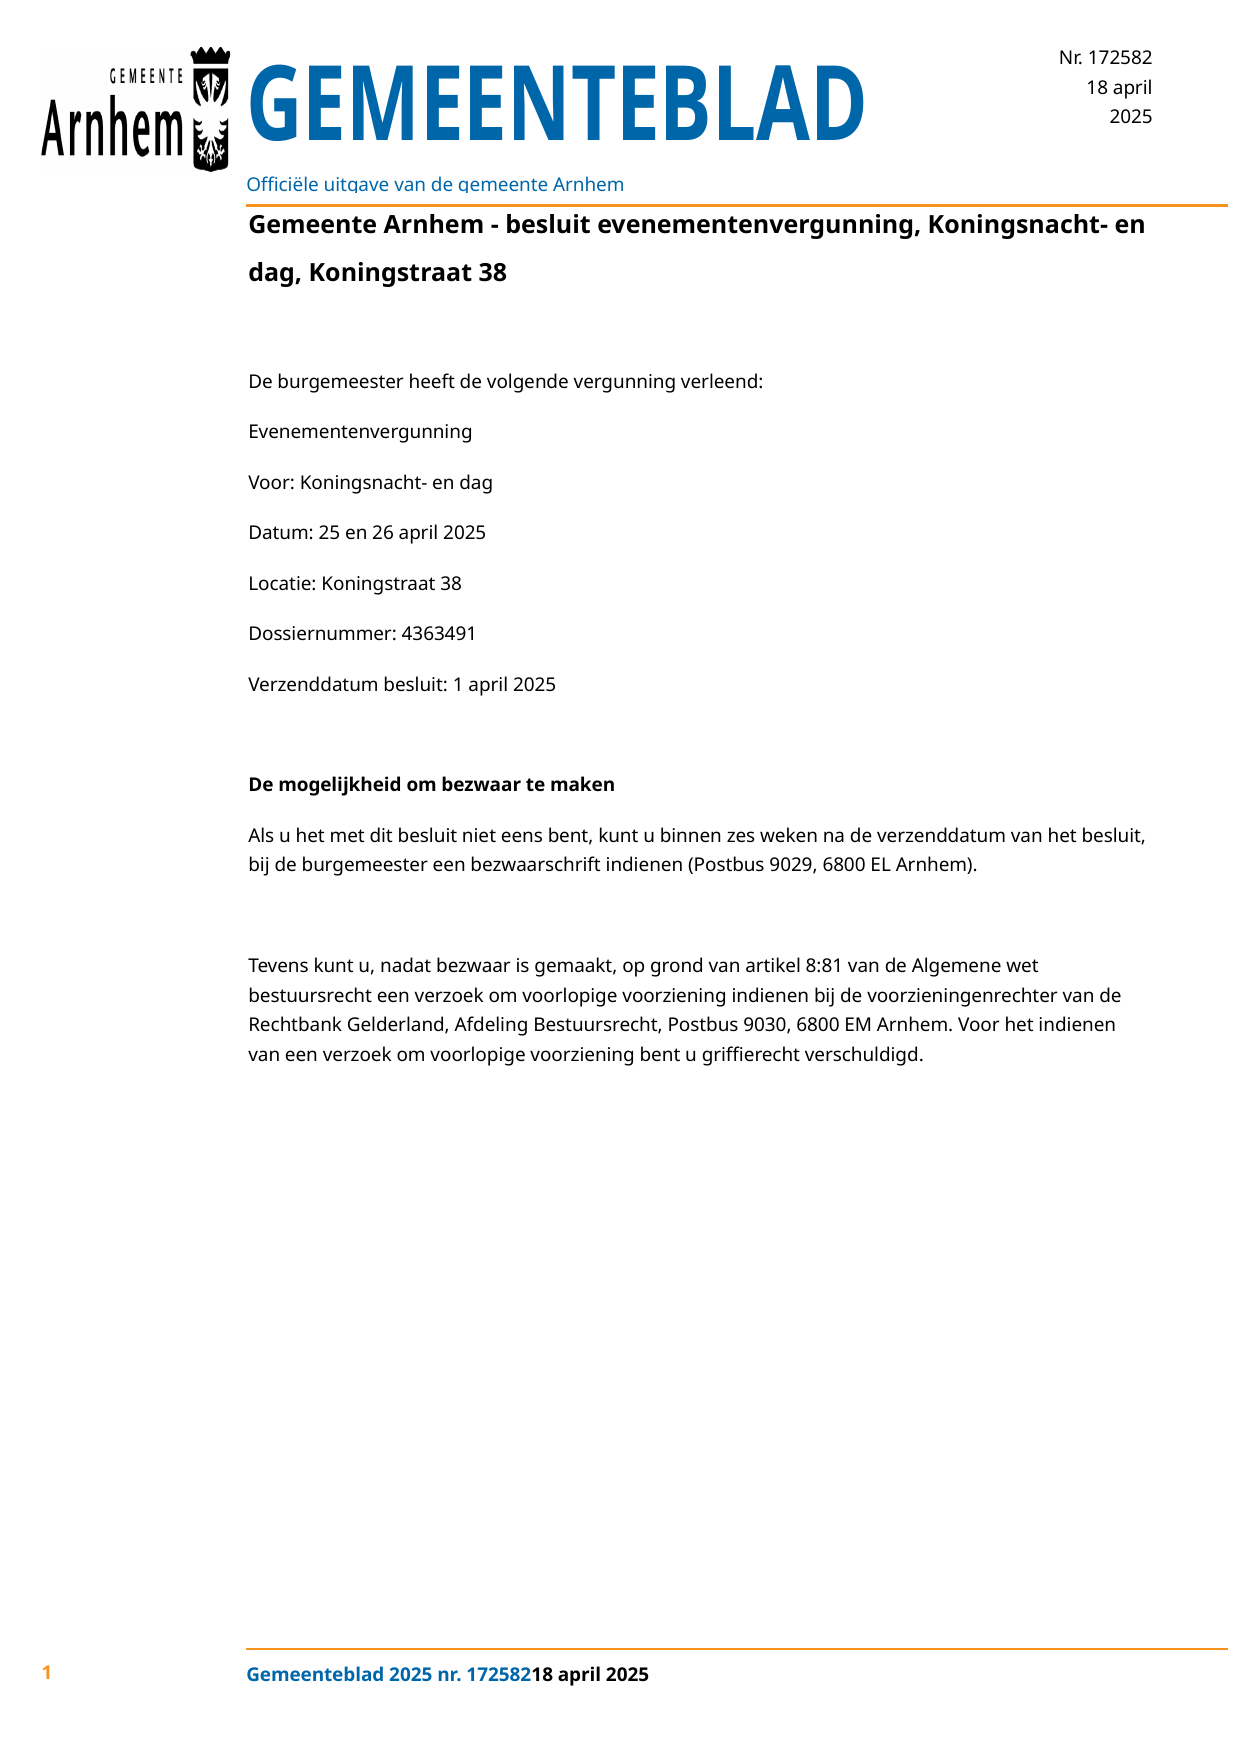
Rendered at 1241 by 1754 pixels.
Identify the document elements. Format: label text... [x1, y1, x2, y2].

text Evenementenvergunning [248, 419, 1152, 444]
text Locatie: Koningstraat 38 [248, 570, 1152, 596]
text Voor: Koningsnacht- en dag [248, 469, 1152, 495]
text Als u het met dit besluit niet eens bent, kunt u binnen zes weken na de verzenddatum van het besluit, bij de burgemeester een bezwaarschrift indienen (Postbus 9029, 6800 EL Arnhem). [248, 822, 1152, 877]
text Gemeente Arnhem - besluit evenementenvergunning, Koningsnacht- en dag, Koningstraat 38 [248, 207, 1152, 288]
text De burgemeester heeft de volgende vergunning verleend: [248, 368, 1152, 394]
picture [41, 47, 231, 172]
text Datum: 25 en 26 april 2025 [248, 519, 1152, 545]
text Dossiernummer: 4363491 [248, 620, 1152, 646]
text Verzenddatum besluit: 1 april 2025 [248, 671, 1152, 697]
text De mogelijkheid om bezwaar te maken [248, 772, 1152, 797]
text Tevens kunt u, nadat bezwaar is gemaakt, op grond van artikel 8:81 van de Algemene wet bestuursrecht een verzoek om voorlopige voorziening indienen bij de voorzieningenrechter van de Rechtbank Gelderland, Afdeling Bestuursrecht, Postbus 9030, 6800 EM Arnhem. Voor het indienen van een verzoek om voorlopige voorziening bent u griffierecht verschuldigd. [248, 952, 1152, 1067]
